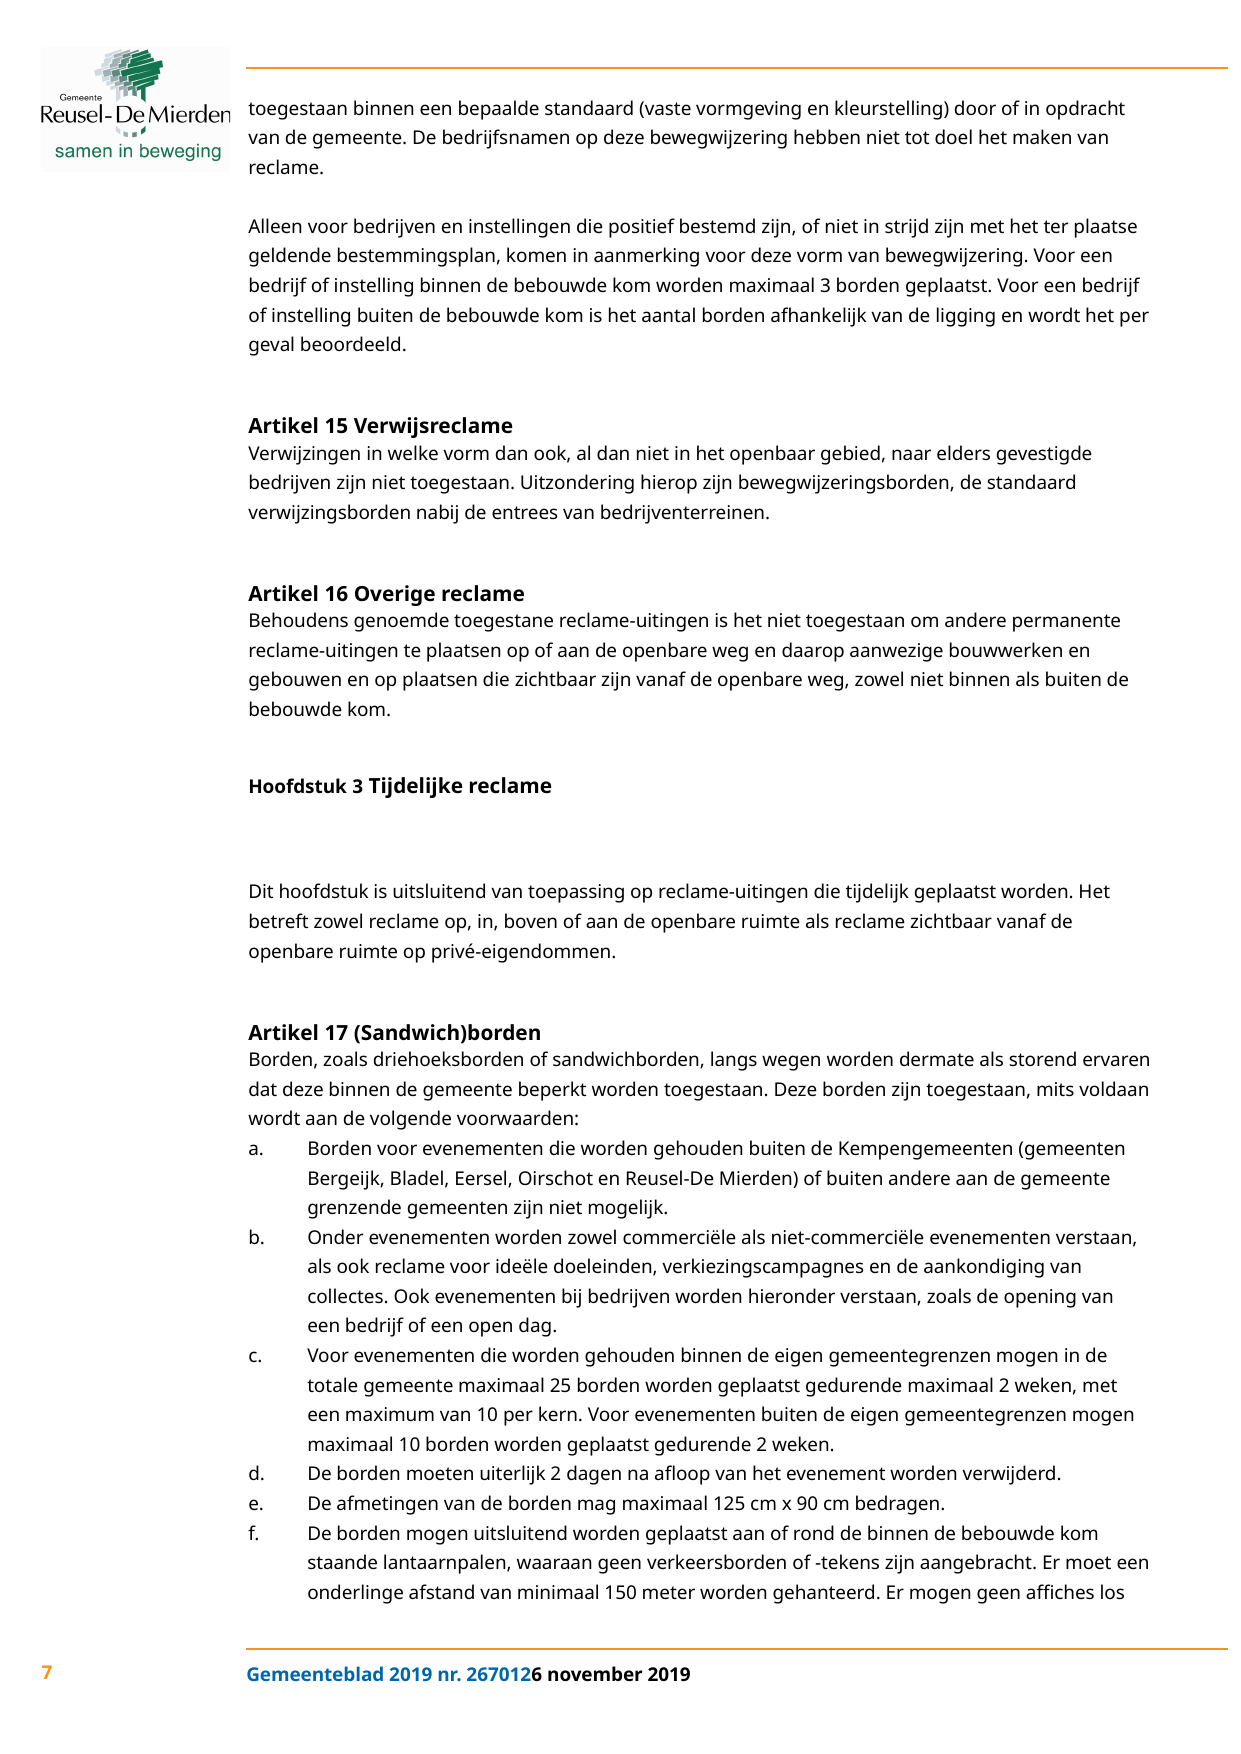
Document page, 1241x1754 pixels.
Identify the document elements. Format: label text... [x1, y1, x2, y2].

text Dit hoofdstuk is uitsluitend van toepassing op reclame-uitingen die tijdelijk geplaatst worden. Het betreft zowel reclame op, in, boven of aan de openbare ruimte als reclame zichtbaar vanaf de openbare ruimte op privé-eigendommen. [248, 879, 1152, 964]
list Onder evenementen worden zowel commerciële als niet-commerciële evenementen verstaan, als ook reclame voor ideële doeleinden, verkiezingscampagnes en de aankondiging van collectes. Ook evenementen bij bedrijven worden hieronder verstaan, zoals de opening van een bedrijf of een open dag. [248, 1224, 1152, 1338]
text Artikel 16 Overige reclame [248, 579, 1152, 607]
list De afmetingen van de borden mag maximaal 125 cm x 90 cm bedragen. [248, 1490, 1152, 1516]
picture [41, 47, 231, 172]
text Verwijzingen in welke vorm dan ook, al dan niet in het openbaar gebied, naar elders gevestigde bedrijven zijn niet toegestaan. Uitzondering hierop zijn bewegwijzeringsborden, de standaard verwijzingsborden nabij de entrees van bedrijventerreinen. [248, 440, 1152, 525]
text Behoudens genoemde toegestane reclame-uitingen is het niet toegestaan om andere permanente reclame-uitingen te plaatsen op of aan de openbare weg en daarop aanwezige bouwwerken en gebouwen en op plaatsen die zichtbaar zijn vanaf de openbare weg, zowel niet binnen als buiten de bebouwde kom. [248, 607, 1152, 722]
text Artikel 17 (Sandwich)borden [248, 1018, 1152, 1046]
text Borden, zoals driehoeksborden of sandwichborden, langs wegen worden dermate als storend ervaren [248, 1046, 1152, 1072]
text Alleen voor bedrijven en instellingen die positief bestemd zijn, of niet in strijd zijn met het ter plaatse geldende bestemmingsplan, komen in aanmerking voor deze vorm van bewegwijzering. Voor een bedrijf of instelling binnen de bebouwde kom worden maximaal 3 borden geplaatst. Voor een bedrijf of instelling buiten de bebouwde kom is het aantal borden afhankelijk van de ligging en wordt het per geval beoordeeld. [248, 213, 1152, 357]
text dat deze binnen de gemeente beperkt worden toegestaan. Deze borden zijn toegestaan, mits voldaan wordt aan de volgende voorwaarden: [248, 1076, 1152, 1131]
list Borden voor evenementen die worden gehouden buiten de Kempengemeenten (gemeenten Bergeijk, Bladel, Eersel, Oirschot en Reusel-De Mierden) of buiten andere aan de gemeente grenzende gemeenten zijn niet mogelijk. [248, 1135, 1152, 1220]
text Hoofdstuk 3 Tijdelijke reclame [248, 771, 1152, 800]
list Voor evenementen die worden gehouden binnen de eigen gemeentegrenzen mogen in de totale gemeente maximaal 25 borden worden geplaatst gedurende maximaal 2 weken, met een maximum van 10 per kern. Voor evenementen buiten de eigen gemeentegrenzen mogen maximaal 10 borden worden geplaatst gedurende 2 weken. [248, 1342, 1152, 1457]
list De borden moeten uiterlijk 2 dagen na afloop van het evenement worden verwijderd. [248, 1461, 1152, 1486]
list De borden mogen uitsluitend worden geplaatst aan of rond de binnen de bebouwde kom staande lantaarnpalen, waaraan geen verkeersborden of -tekens zijn aangebracht. Er moet een onderlinge afstand van minimaal 150 meter worden gehanteerd. Er mogen geen affiches los [248, 1520, 1152, 1604]
text Artikel 15 Verwijsreclame [248, 411, 1152, 440]
text toegestaan binnen een bepaalde standaard (vaste vormgeving en kleurstelling) door of in opdracht van de gemeente. De bedrijfsnamen op deze bewegwijzering hebben niet tot doel het maken van reclame. [248, 95, 1152, 180]
